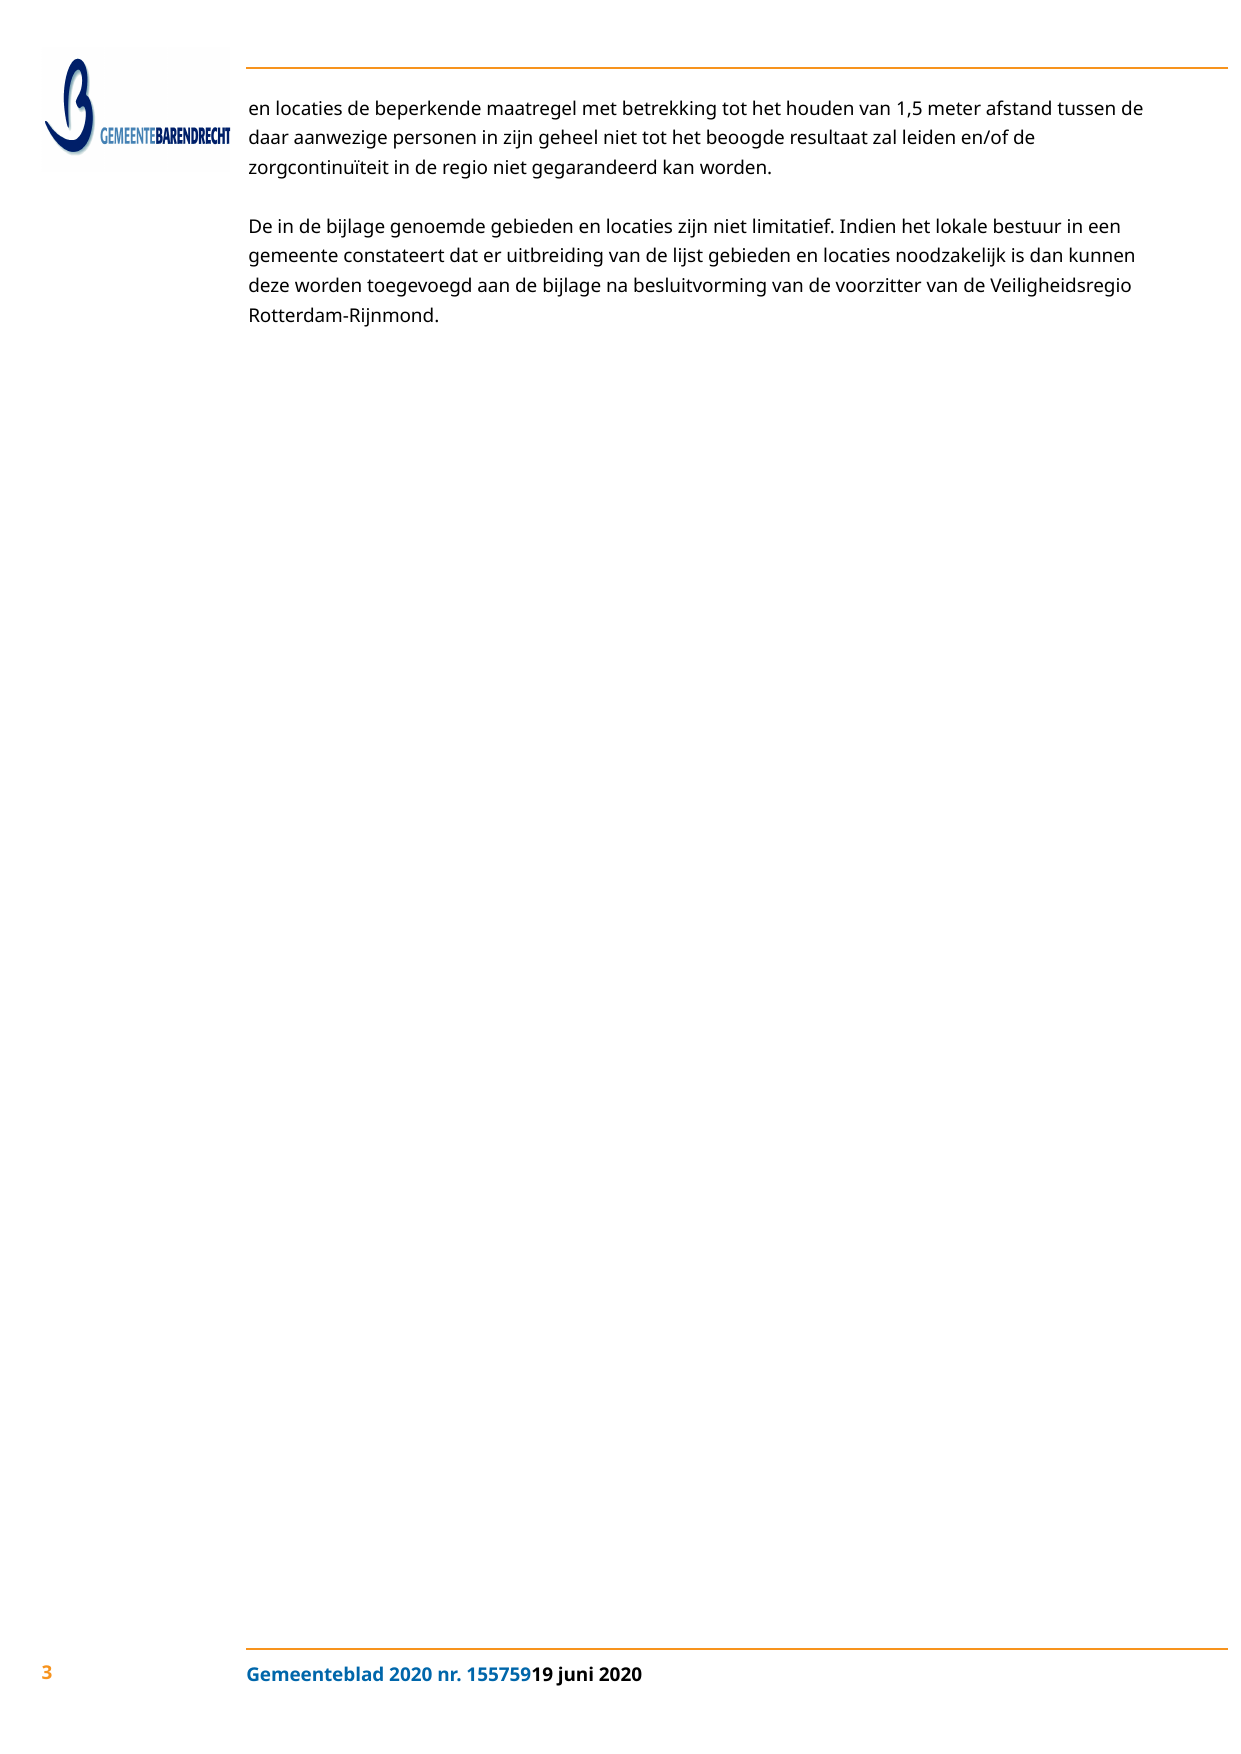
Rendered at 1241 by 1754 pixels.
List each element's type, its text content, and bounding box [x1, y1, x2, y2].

text De in de bijlage genoemde gebieden en locaties zijn niet limitatief. Indien het lokale bestuur in een gemeente constateert dat er uitbreiding van de lijst gebieden en locaties noodzakelijk is dan kunnen deze worden toegevoegd aan de bijlage na besluitvorming van de voorzitter van de Veiligheidsregio Rotterdam-Rijnmond. [248, 213, 1152, 328]
picture [41, 47, 231, 172]
text en locaties de beperkende maatregel met betrekking tot het houden van 1,5 meter afstand tussen de daar aanwezige personen in zijn geheel niet tot het beoogde resultaat zal leiden en/of de zorgcontinuïteit in de regio niet gegarandeerd kan worden. [248, 95, 1152, 180]
